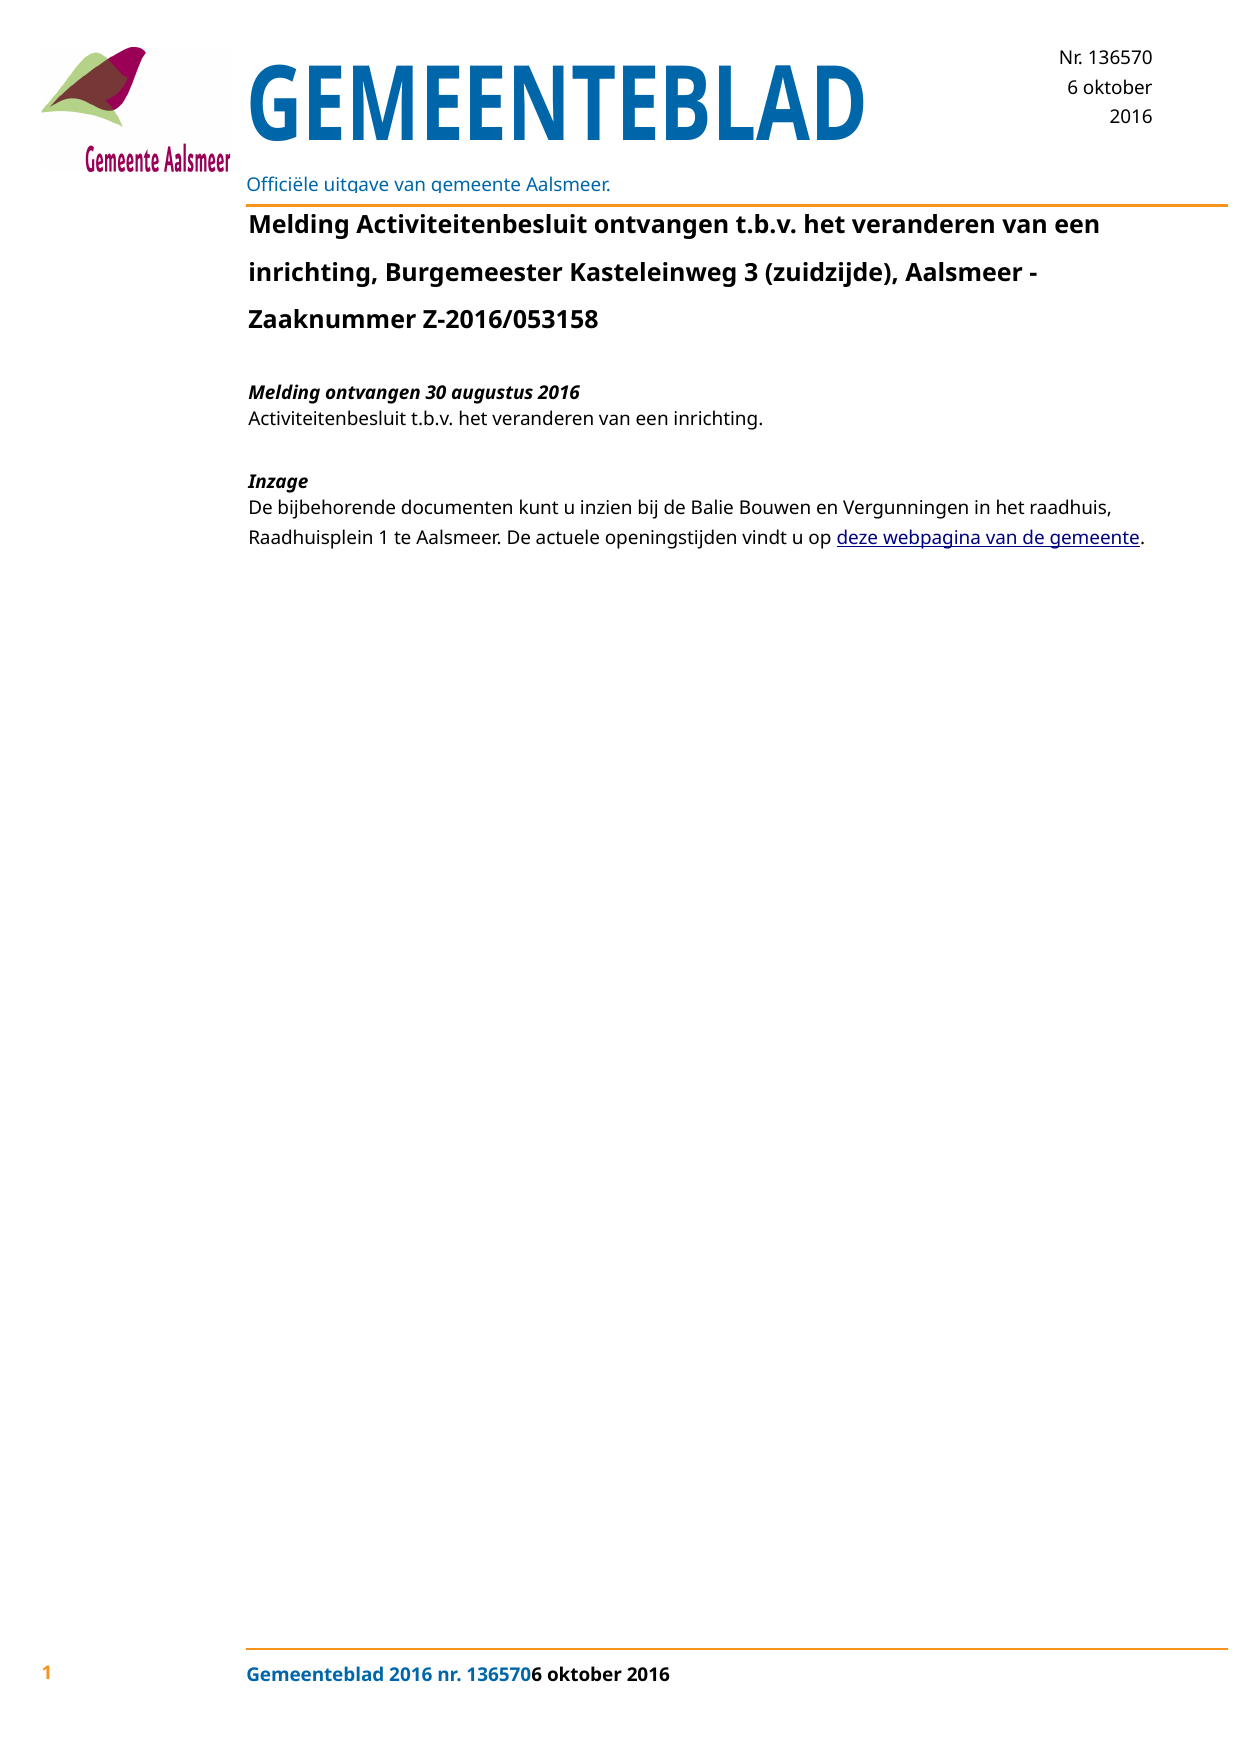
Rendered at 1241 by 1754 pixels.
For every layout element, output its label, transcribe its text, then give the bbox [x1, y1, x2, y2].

text Activiteitenbesluit t.b.v. het veranderen van een inrichting. [248, 405, 1152, 431]
text De bijbehorende documenten kunt u inzien bij de Balie Bouwen en Vergunningen in het raadhuis, Raadhuisplein 1 te Aalsmeer. De actuele openingstijden vindt u op deze webpagina van de gemeente. [248, 494, 1152, 550]
text Melding Activiteitenbesluit ontvangen t.b.v. het veranderen van een inrichting, Burgemeester Kasteleinweg 3 (zuidzijde), Aalsmeer - Zaaknummer Z-2016/053158 [248, 207, 1152, 336]
text Melding ontvangen 30 augustus 2016 [248, 379, 1152, 405]
picture [41, 47, 231, 172]
text Inzage [248, 469, 1152, 494]
